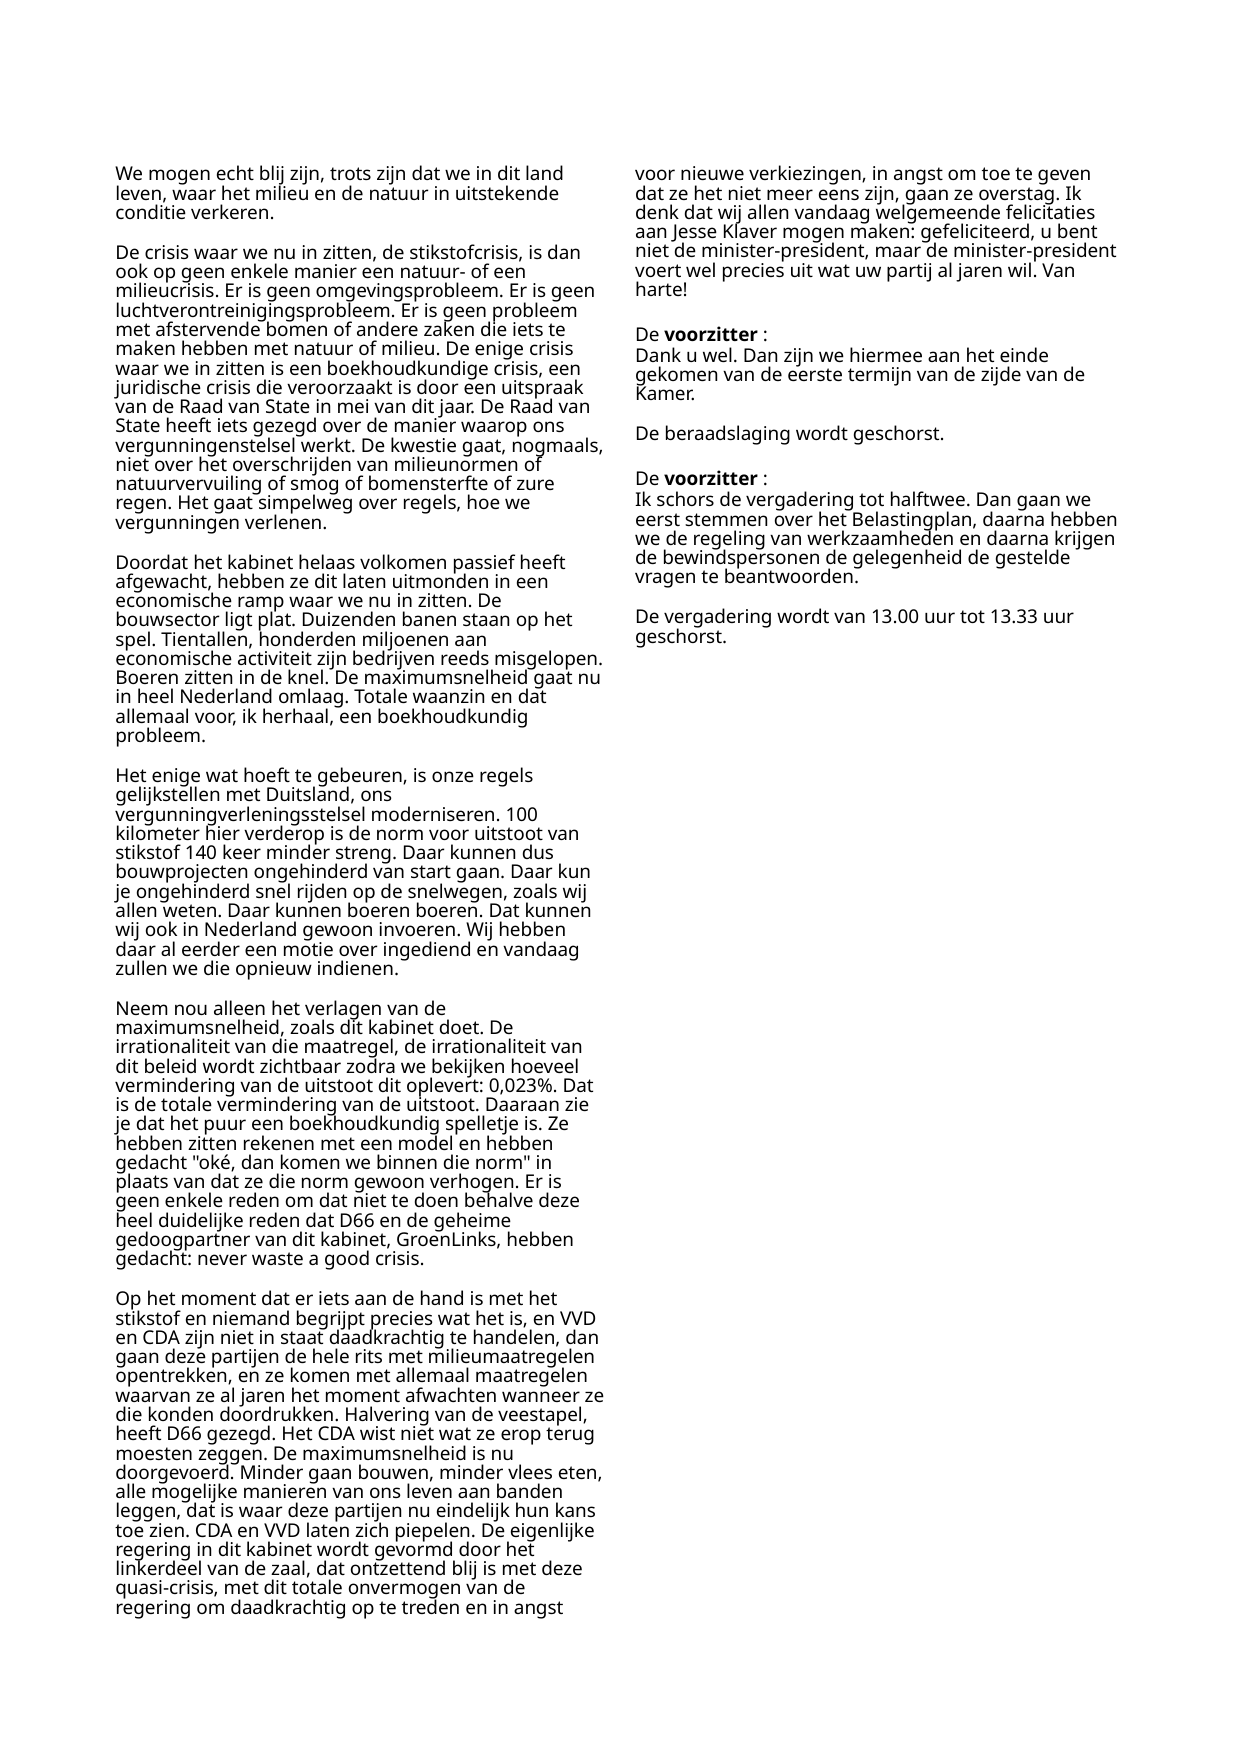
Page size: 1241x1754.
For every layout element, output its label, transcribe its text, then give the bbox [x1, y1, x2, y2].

text De beraadslaging wordt geschorst. [635, 425, 1125, 445]
text Neem nou alleen het verlagen van de maximumsnelheid, zoals dit kabinet doet. De irrationaliteit van die maatregel, de irrationaliteit van dit beleid wordt zichtbaar zodra we bekijken hoeveel vermindering van de uitstoot dit oplevert: 0,023%. Dat is de totale vermindering van de uitstoot. Daaraan zie je dat het puur een boekhoudkundig spelletje is. Ze hebben zitten rekenen met een model en hebben gedacht "oké, dan komen we binnen die norm" in plaats van dat ze die norm gewoon verhogen. Er is geen enkele reden om dat niet te doen behalve deze heel duidelijke reden dat D66 en de geheime gedoogpartner van dit kabinet, GroenLinks, hebben gedacht: never waste a good crisis. [115, 1000, 605, 1269]
text De voorzitter : [635, 321, 1125, 347]
text voor nieuwe verkiezingen, in angst om toe te geven dat ze het niet meer eens zijn, gaan ze overstag. Ik denk dat wij allen vandaag welgemeende felicitaties aan Jesse Klaver mogen maken: gefeliciteerd, u bent niet de minister-president, maar de minister-president voert wel precies uit wat uw partij al jaren wil. Van harte! [635, 165, 1125, 300]
text Ik schors de vergadering tot halftwee. Dan gaan we eerst stemmen over het Belastingplan, daarna hebben we de regeling van werkzaamheden en daarna krijgen de bewindspersonen de gelegenheid de gestelde vragen te beantwoorden. [635, 491, 1125, 588]
text Op het moment dat er iets aan de hand is met het stikstof en niemand begrijpt precies wat het is, en VVD en CDA zijn niet in staat daadkrachtig te handelen, dan gaan deze partijen de hele rits met milieumaatregelen opentrekken, en ze komen met allemaal maatregelen waarvan ze al jaren het moment afwachten wanneer ze die konden doordrukken. Halvering van de veestapel, heeft D66 gezegd. Het CDA wist niet wat ze erop terug moesten zeggen. De maximumsnelheid is nu doorgevoerd. Minder gaan bouwen, minder vlees eten, alle mogelijke manieren van ons leven aan banden leggen, dat is waar deze partijen nu eindelijk hun kans toe zien. CDA en VVD laten zich piepelen. De eigenlijke regering in dit kabinet wordt gevormd door het linkerdeel van de zaal, dat ontzettend blij is met deze quasi-crisis, met dit totale onvermogen van de regering om daadkrachtig op te treden en in angst [115, 1290, 605, 1618]
text De voorzitter : [635, 466, 1125, 491]
text Dank u wel. Dan zijn we hiermee aan het einde gekomen van de eerste termijn van de zijde van de Kamer. [635, 347, 1125, 404]
text Doordat het kabinet helaas volkomen passief heeft afgewacht, hebben ze dit laten uitmonden in een economische ramp waar we nu in zitten. De bouwsector ligt plat. Duizenden banen staan op het spel. Tientallen, honderden miljoenen aan economische activiteit zijn bedrijven reeds misgelopen. Boeren zitten in de knel. De maximumsnelheid gaat nu in heel Nederland omlaag. Totale waanzin en dat allemaal voor, ik herhaal, een boekhoudkundig probleem. [115, 554, 605, 746]
text Het enige wat hoeft te gebeuren, is onze regels gelijkstellen met Duitsland, ons vergunningverleningsstelsel moderniseren. 100 kilometer hier verderop is de norm voor uitstoot van stikstof 140 keer minder streng. Daar kunnen dus bouwprojecten ongehinderd van start gaan. Daar kun je ongehinderd snel rijden op de snelwegen, zoals wij allen weten. Daar kunnen boeren boeren. Dat kunnen wij ook in Nederland gewoon invoeren. Wij hebben daar al eerder een motie over ingediend en vandaag zullen we die opnieuw indienen. [115, 767, 605, 979]
text De crisis waar we nu in zitten, de stikstofcrisis, is dan ook op geen enkele manier een natuur- of een milieucrisis. Er is geen omgevingsprobleem. Er is geen luchtverontreinigingsprobleem. Er is geen probleem met afstervende bomen of andere zaken die iets te maken hebben met natuur of milieu. De enige crisis waar we in zitten is een boekhoudkundige crisis, een juridische crisis die veroorzaakt is door een uitspraak van de Raad van State in mei van dit jaar. De Raad van State heeft iets gezegd over de manier waarop ons vergunningenstelsel werkt. De kwestie gaat, nogmaals, niet over het overschrijden van milieunormen of natuurvervuiling of smog of bomensterfte of zure regen. Het gaat simpelweg over regels, hoe we vergunningen verlenen. [115, 244, 605, 533]
text De vergadering wordt van 13.00 uur tot 13.33 uur geschorst. [635, 608, 1125, 647]
text We mogen echt blij zijn, trots zijn dat we in dit land leven, waar het milieu en de natuur in uitstekende conditie verkeren. [115, 165, 605, 223]
